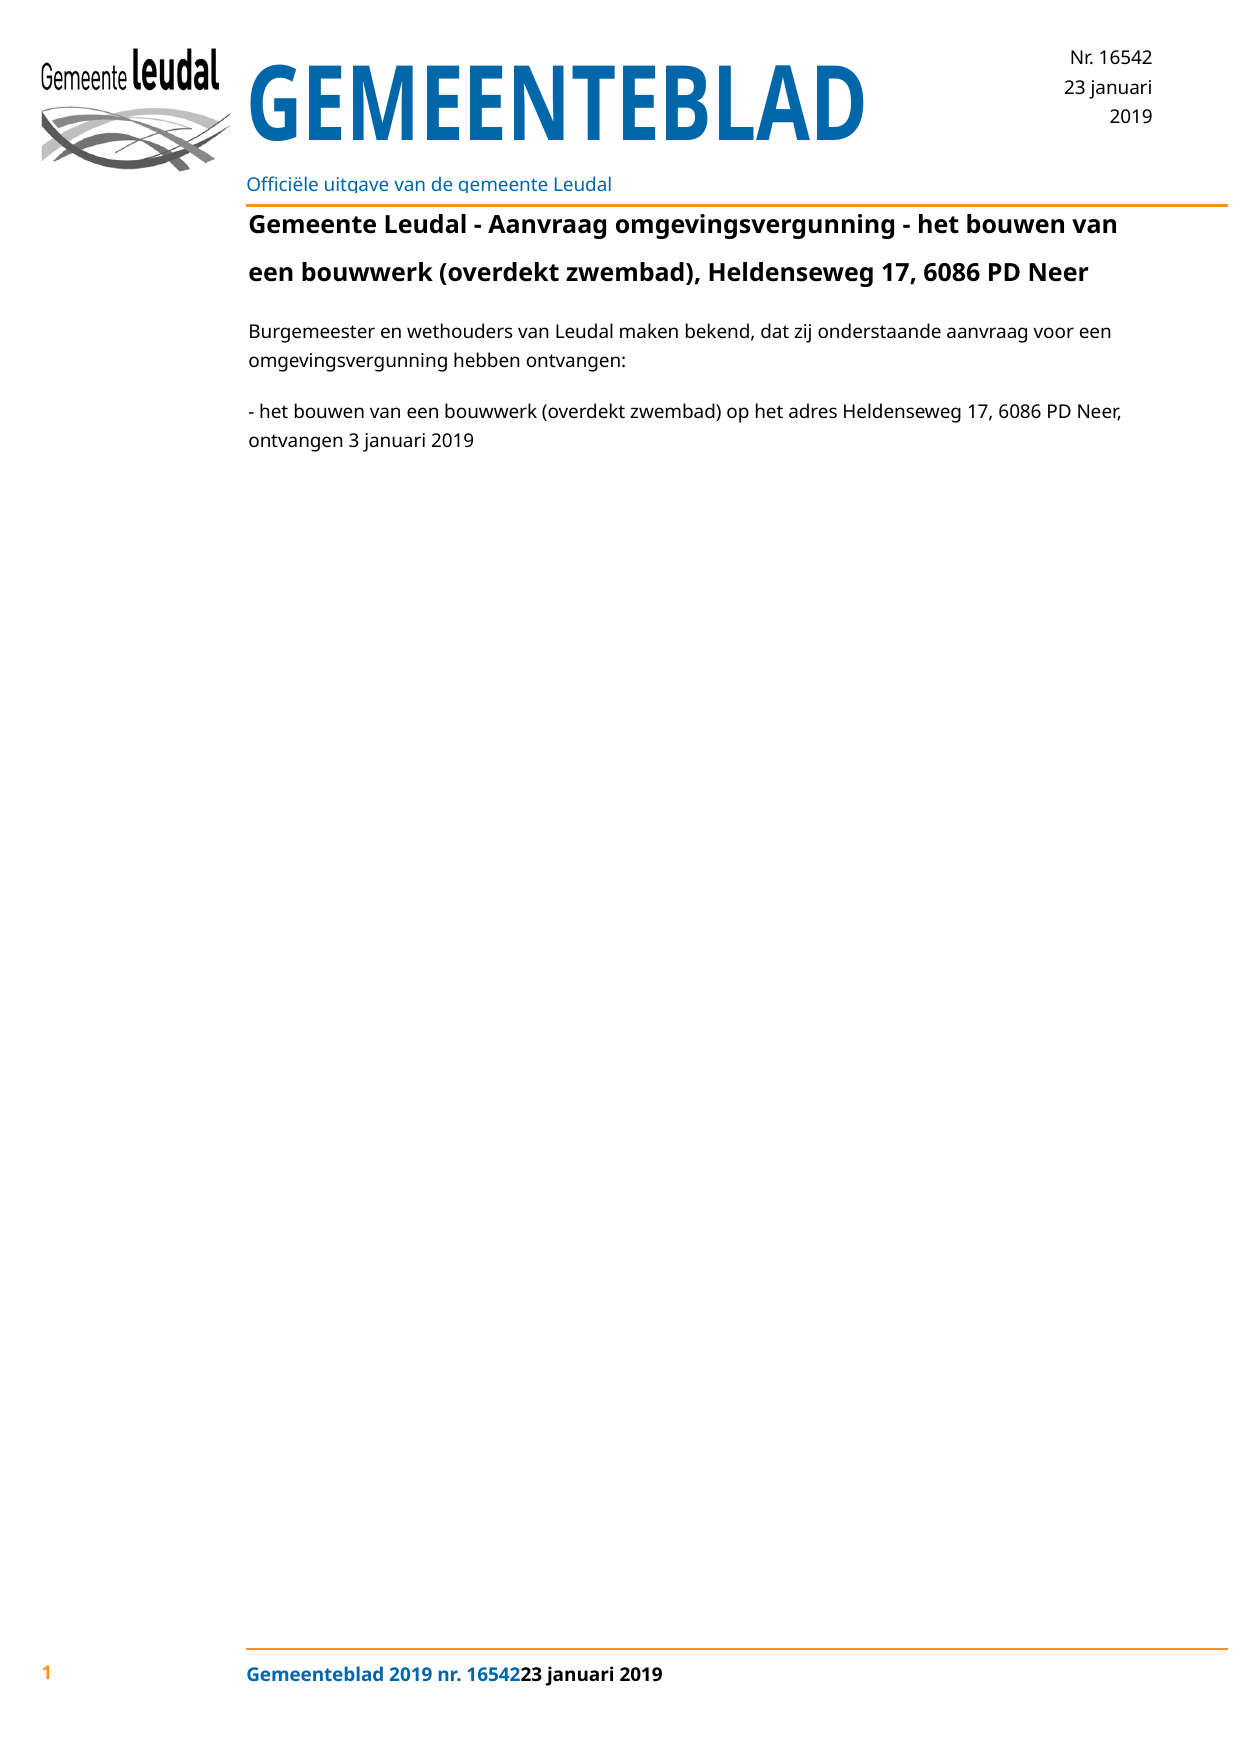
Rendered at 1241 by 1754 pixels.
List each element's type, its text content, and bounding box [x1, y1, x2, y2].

text Gemeente Leudal - Aanvraag omgevingsvergunning - het bouwen van een bouwwerk (overdekt zwembad), Heldenseweg 17, 6086 PD Neer [248, 207, 1152, 288]
picture [41, 47, 231, 172]
text - het bouwen van een bouwwerk (overdekt zwembad) op het adres Heldenseweg 17, 6086 PD Neer, ontvangen 3 januari 2019 [248, 398, 1152, 453]
text Burgemeester en wethouders van Leudal maken bekend, dat zij onderstaande aanvraag voor een omgevingsvergunning hebben ontvangen: [248, 318, 1152, 373]
